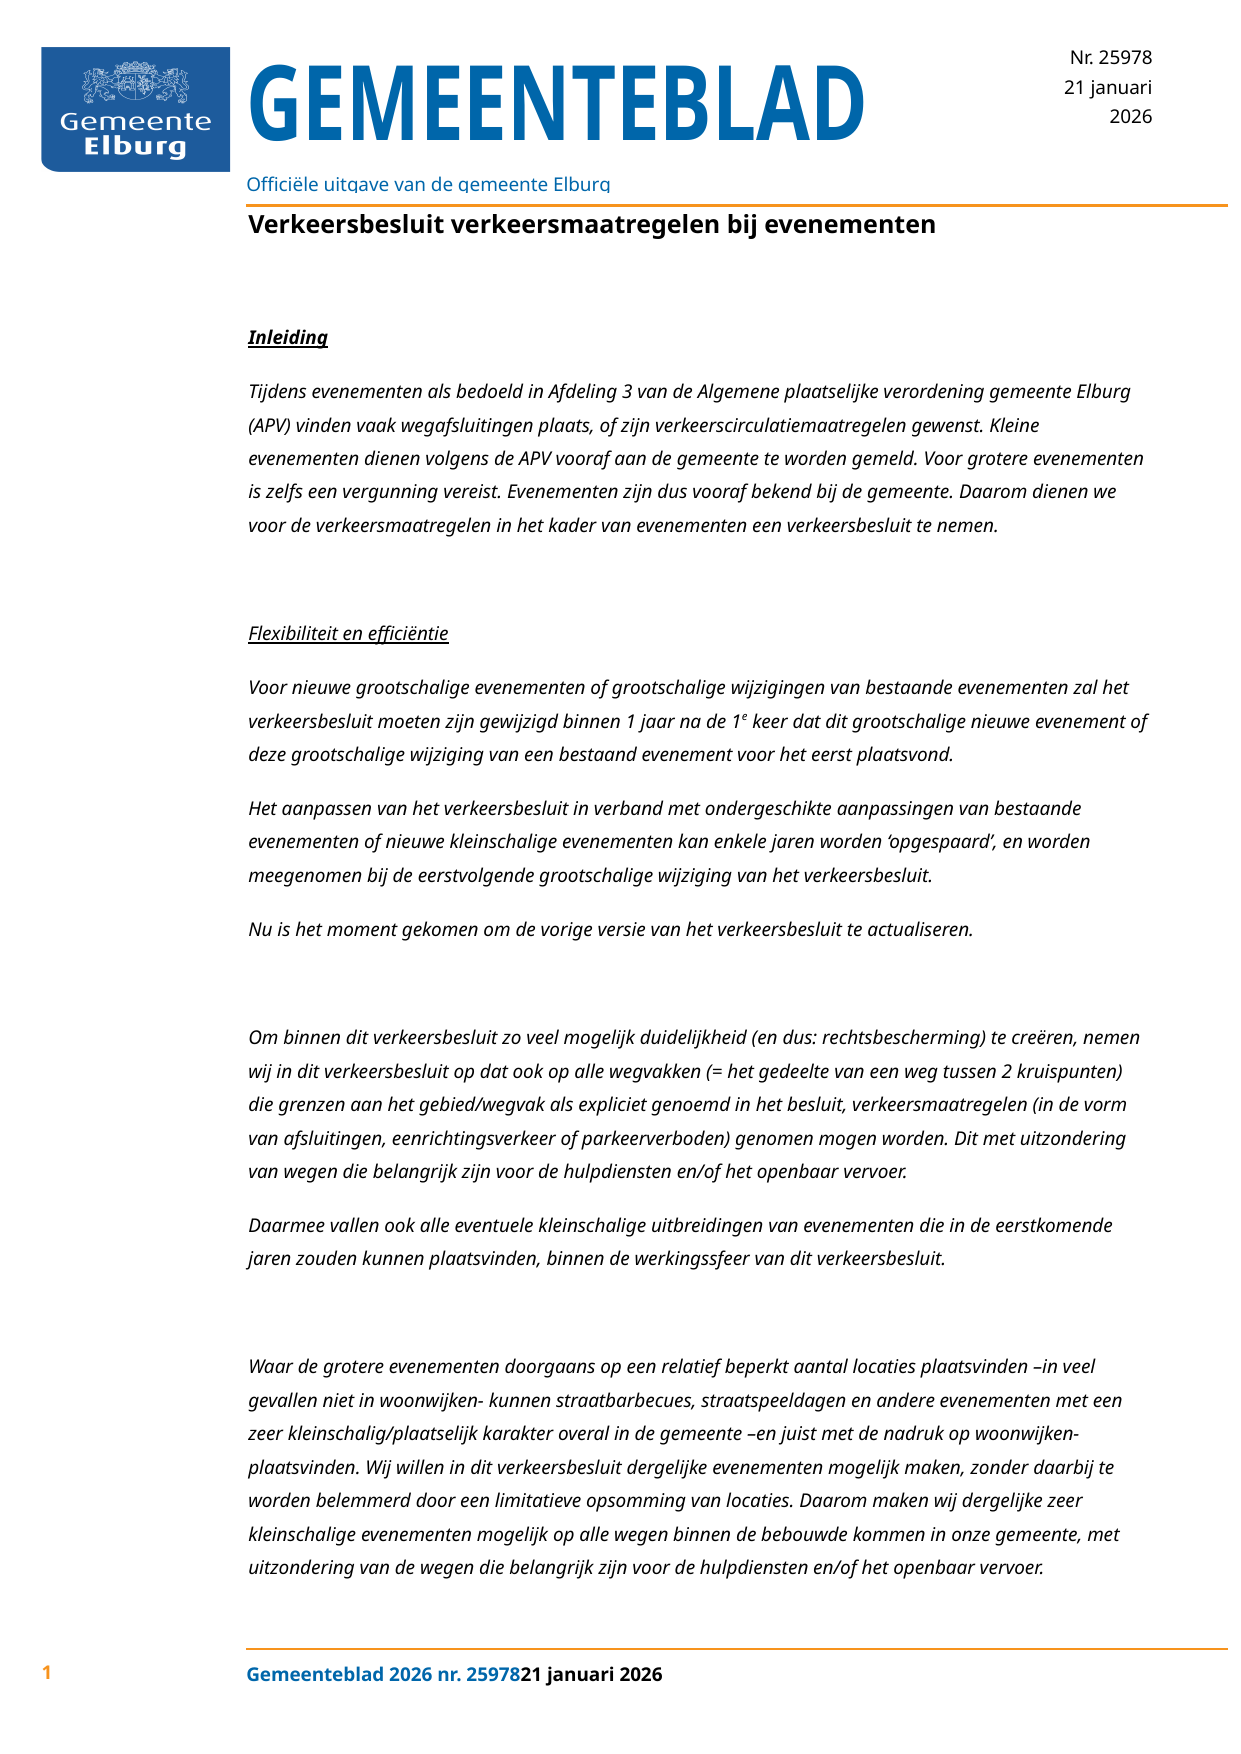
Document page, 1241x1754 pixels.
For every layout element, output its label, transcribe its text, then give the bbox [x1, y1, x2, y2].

text Voor nieuwe grootschalige evenementen of grootschalige wijzigingen van bestaande evenementen zal het verkeersbesluit moeten zijn gewijzigd binnen 1 jaar na de 1e keer dat dit grootschalige nieuwe evenement of deze grootschalige wijziging van een bestaand evenement voor het eerst plaatsvond. [248, 674, 1152, 767]
text Daarmee vallen ook alle eventuele kleinschalige uitbreidingen van evenementen die in de eerstkomende jaren zouden kunnen plaatsvinden, binnen de werkingssfeer van dit verkeersbesluit. [248, 1212, 1152, 1271]
text Het aanpassen van het verkeersbesluit in verband met ondergeschikte aanpassingen van bestaande evenementen of nieuwe kleinschalige evenementen kan enkele jaren worden ‘opgespaard’, en worden meegenomen bij de eerstvolgende grootschalige wijziging van het verkeersbesluit. [248, 795, 1152, 888]
text Inleiding [248, 324, 1152, 350]
text Om binnen dit verkeersbesluit zo veel mogelijk duidelijkheid (en dus: rechtsbescherming) te creëren, nemen wij in dit verkeersbesluit op dat ook op alle wegvakken (= het gedeelte van een weg tussen 2 kruispunten) die grenzen aan het gebied/wegvak als expliciet genoemd in het besluit, verkeersmaatregelen (in de vorm van afsluitingen, eenrichtingsverkeer of parkeerverboden) genomen mogen worden. Dit met uitzondering van wegen die belangrijk zijn voor de hulpdiensten en/of het openbaar vervoer. [248, 1024, 1152, 1184]
text Tijdens evenementen als bedoeld in Afdeling 3 van de Algemene plaatselijke verordening gemeente Elburg (APV) vinden vaak wegafsluitingen plaats, of zijn verkeerscirculatiemaatregelen gewenst. Kleine evenementen dienen volgens de APV vooraf aan de gemeente te worden gemeld. Voor grotere evenementen is zelfs een vergunning vereist. Evenementen zijn dus vooraf bekend bij de gemeente. Daarom dienen we voor de verkeersmaatregelen in het kader van evenementen een verkeersbesluit te nemen. [248, 378, 1152, 538]
text Waar de grotere evenementen doorgaans op een relatief beperkt aantal locaties plaatsvinden –in veel gevallen niet in woonwijken- kunnen straatbarbecues, straatspeeldagen en andere evenementen met een zeer kleinschalig/plaatselijk karakter overal in de gemeente –en juist met de nadruk op woonwijken- plaatsvinden. Wij willen in dit verkeersbesluit dergelijke evenementen mogelijk maken, zonder daarbij te worden belemmerd door een limitatieve opsomming van locaties. Daarom maken wij dergelijke zeer kleinschalige evenementen mogelijk op alle wegen binnen de bebouwde kommen in onze gemeente, met uitzondering van de wegen die belangrijk zijn voor de hulpdiensten en/of het openbaar vervoer. [248, 1354, 1152, 1580]
text Verkeersbesluit verkeersmaatregelen bij evenementen [248, 207, 1152, 241]
picture [41, 47, 231, 172]
text Flexibiliteit en efficiëntie [248, 620, 1152, 646]
text Nu is het moment gekomen om de vorige versie van het verkeersbesluit te actualiseren. [248, 916, 1152, 942]
